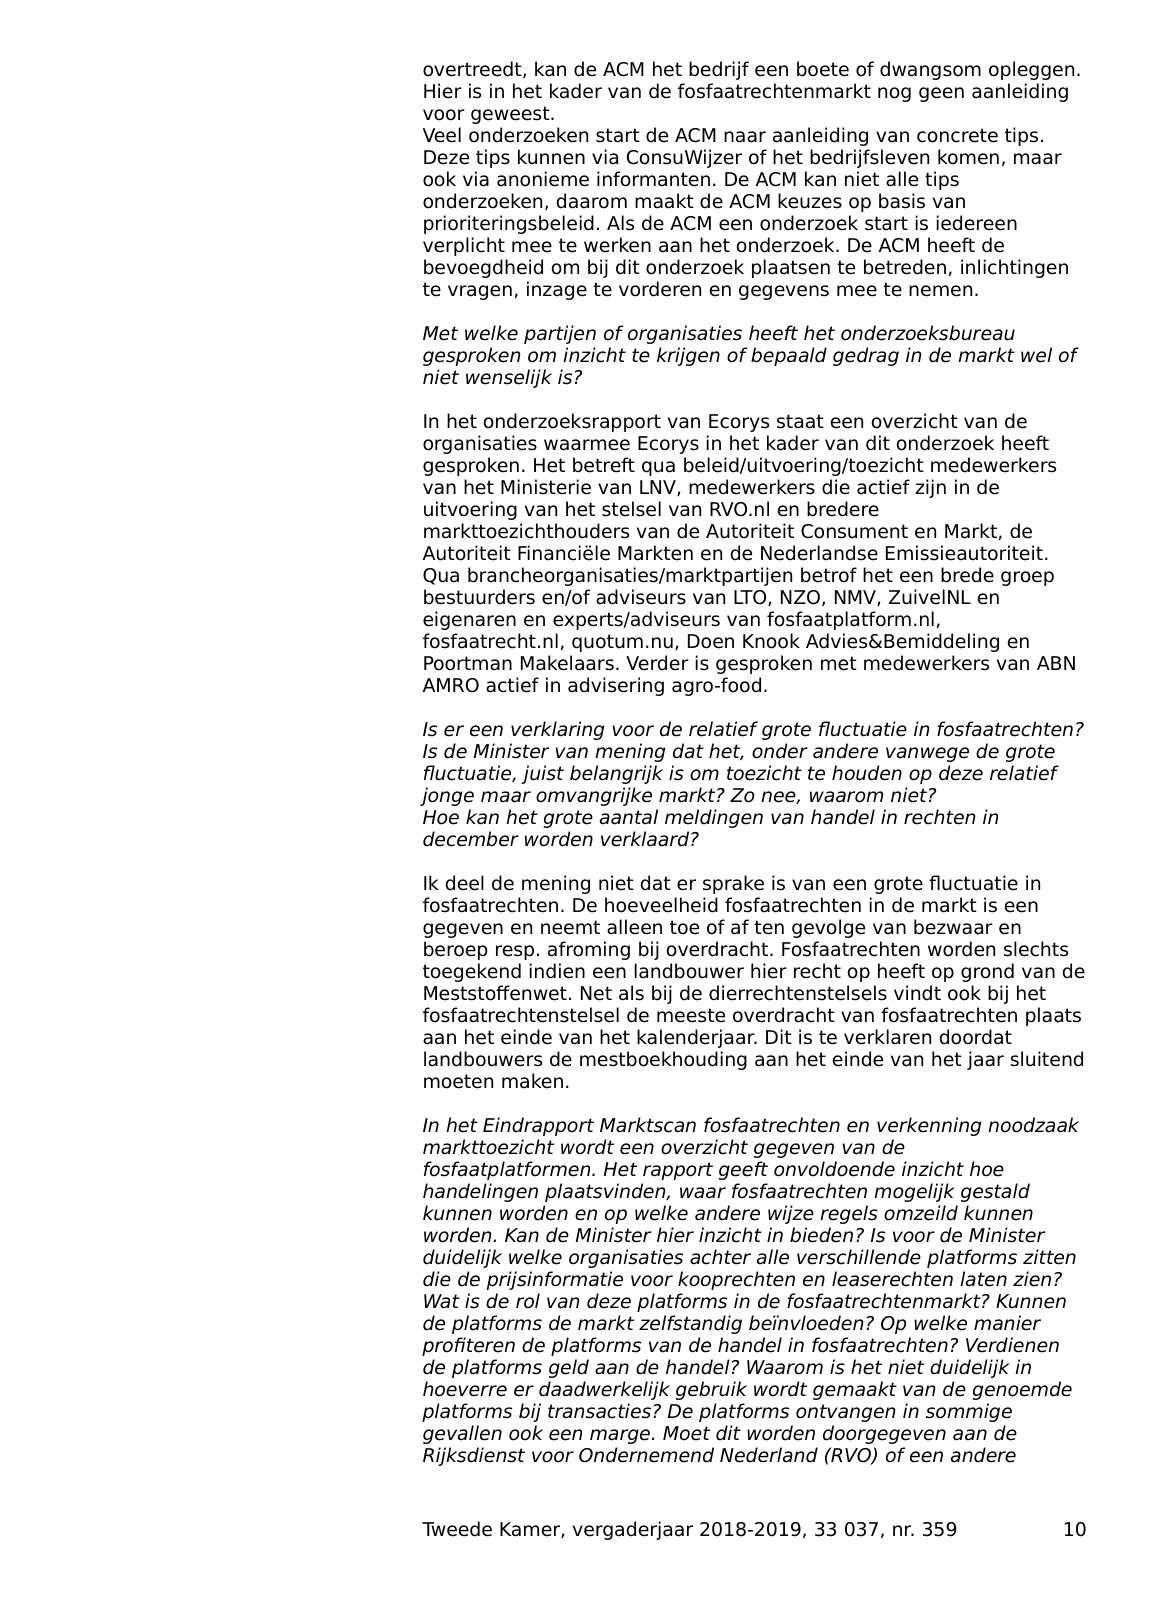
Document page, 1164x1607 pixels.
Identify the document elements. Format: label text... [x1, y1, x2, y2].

text Met welke partijen of organisaties heeft het onderzoeksbureau gesproken om inzicht te krijgen of bepaald gedrag in de markt wel of niet wenselijk is? [422, 323, 1087, 389]
text In het onderzoeksrapport van Ecorys staat een overzicht van de organisaties waarmee Ecorys in het kader van dit onderzoek heeft gesproken. Het betreft qua beleid/uitvoering/toezicht medewerkers van het Ministerie van LNV, medewerkers die actief zijn in de uitvoering van het stelsel van RVO.nl en bredere markttoezichthouders van de Autoriteit Consument en Markt, de Autoriteit Financiële Markten en de Nederlandse Emissieautoriteit. Qua brancheorganisaties/marktpartijen betrof het een brede groep bestuurders en/of adviseurs van LTO, NZO, NMV, ZuivelNL en eigenaren en experts/adviseurs van fosfaatplatform.nl, fosfaatrecht.nl, quotum.nu, Doen Knook Advies&Bemiddeling en Poortman Makelaars. Verder is gesproken met medewerkers van ABN AMRO actief in advisering agro-food. [422, 411, 1087, 697]
text Veel onderzoeken start de ACM naar aanleiding van concrete tips. Deze tips kunnen via ConsuWijzer of het bedrijfsleven komen, maar ook via anonieme informanten. De ACM kan niet alle tips onderzoeken, daarom maakt de ACM keuzes op basis van prioriteringsbeleid. Als de ACM een onderzoek start is iedereen verplicht mee te werken aan het onderzoek. De ACM heeft de bevoegdheid om bij dit onderzoek plaatsen te betreden, inlichtingen te vragen, inzage te vorderen en gegevens mee te nemen. [422, 125, 1087, 301]
text In het Eindrapport Marktscan fosfaatrechten en verkenning noodzaak markttoezicht wordt een overzicht gegeven van de fosfaatplatformen. Het rapport geeft onvoldoende inzicht hoe handelingen plaatsvinden, waar fosfaatrechten mogelijk gestald kunnen worden en op welke andere wijze regels omzeild kunnen worden. Kan de Minister hier inzicht in bieden? Is voor de Minister duidelijk welke organisaties achter alle verschillende platforms zitten die de prijsinformatie voor kooprechten en leaserechten laten zien? Wat is de rol van deze platforms in de fosfaatrechtenmarkt? Kunnen de platforms de markt zelfstandig beïnvloeden? Op welke manier profiteren de platforms van de handel in fosfaatrechten? Verdienen de platforms geld aan de handel? Waarom is het niet duidelijk in hoeverre er daadwerkelijk gebruik wordt gemaakt van de genoemde platforms bij transacties? De platforms ontvangen in sommige gevallen ook een marge. Moet dit worden doorgegeven aan de Rijksdienst voor Ondernemend Nederland (RVO) of een andere [422, 1115, 1087, 1467]
text overtreedt, kan de ACM het bedrijf een boete of dwangsom opleggen. Hier is in het kader van de fosfaatrechtenmarkt nog geen aanleiding voor geweest. [422, 59, 1087, 125]
text Is er een verklaring voor de relatief grote fluctuatie in fosfaatrechten? Is de Minister van mening dat het, onder andere vanwege de grote fluctuatie, juist belangrijk is om toezicht te houden op deze relatief jonge maar omvangrijke markt? Zo nee, waarom niet? [422, 719, 1087, 807]
text Hoe kan het grote aantal meldingen van handel in rechten in december worden verklaard? [422, 807, 1087, 851]
text Ik deel de mening niet dat er sprake is van een grote fluctuatie in fosfaatrechten. De hoeveelheid fosfaatrechten in de markt is een gegeven en neemt alleen toe of af ten gevolge van bezwaar en beroep resp. afroming bij overdracht. Fosfaatrechten worden slechts toegekend indien een landbouwer hier recht op heeft op grond van de Meststoffenwet. Net als bij de dierrechtenstelsels vindt ook bij het fosfaatrechtenstelsel de meeste overdracht van fosfaatrechten plaats aan het einde van het kalenderjaar. Dit is te verklaren doordat landbouwers de mestboekhouding aan het einde van het jaar sluitend moeten maken. [422, 873, 1087, 1093]
